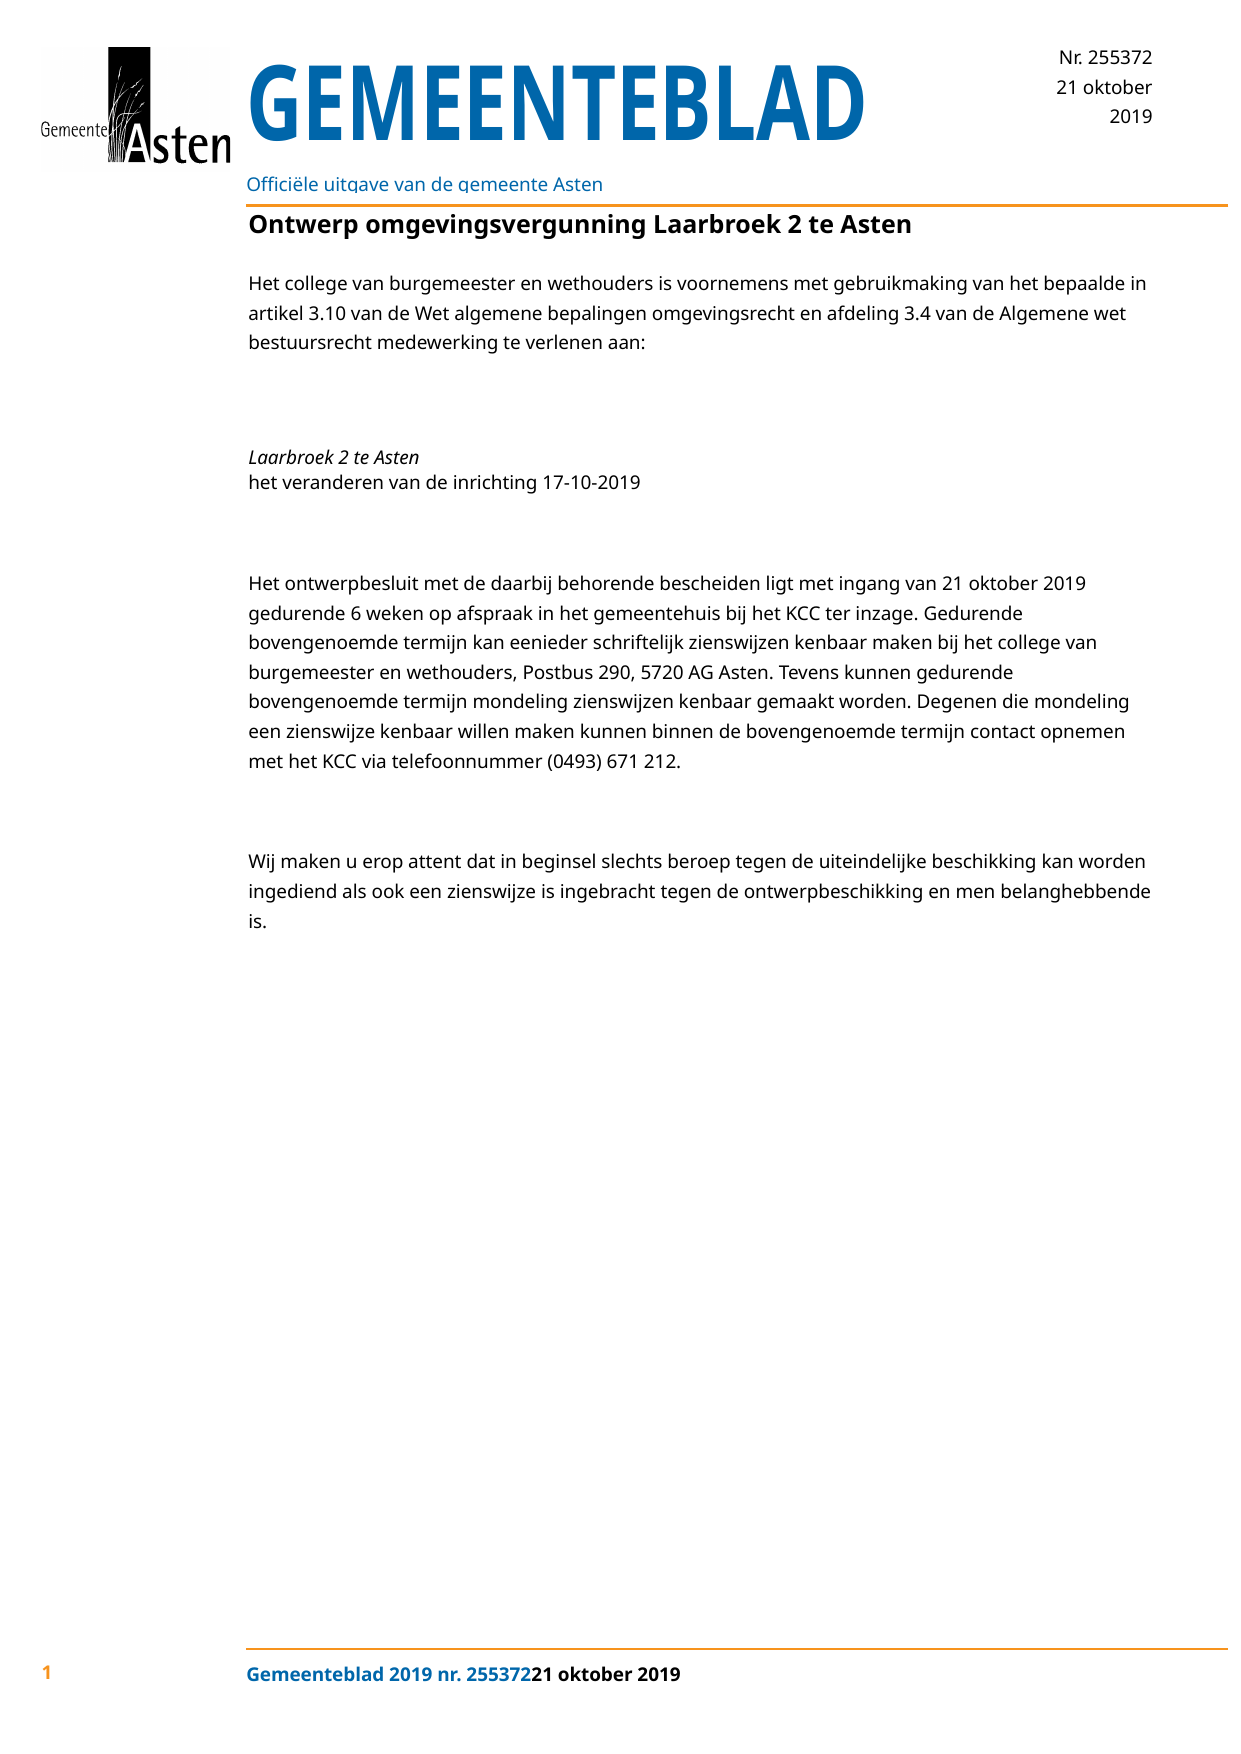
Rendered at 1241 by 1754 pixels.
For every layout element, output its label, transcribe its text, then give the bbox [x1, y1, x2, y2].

text Het ontwerpbesluit met de daarbij behorende bescheiden ligt met ingang van 21 oktober 2019 gedurende 6 weken op afspraak in het gemeentehuis bij het KCC ter inzage. Gedurende bovengenoemde termijn kan eenieder schriftelijk zienswijzen kenbaar maken bij het college van burgemeester en wethouders, Postbus 290, 5720 AG Asten. Tevens kunnen gedurende bovengenoemde termijn mondeling zienswijzen kenbaar gemaakt worden. Degenen die mondeling een zienswijze kenbaar willen maken kunnen binnen de bovengenoemde termijn contact opnemen met het KCC via telefoonnummer (0493) 671 212. [248, 570, 1152, 774]
text Laarbroek 2 te Asten [248, 444, 1152, 469]
text Het college van burgemeester en wethouders is voornemens met gebruikmaking van het bepaalde in artikel 3.10 van de Wet algemene bepalingen omgevingsrecht en afdeling 3.4 van de Algemene wet bestuursrecht medewerking te verlenen aan: [248, 270, 1152, 355]
text Ontwerp omgevingsvergunning Laarbroek 2 te Asten [248, 207, 1152, 241]
text Wij maken u erop attent dat in beginsel slechts beroep tegen de uiteindelijke beschikking kan worden ingediend als ook een zienswijze is ingebracht tegen de ontwerpbeschikking en men belanghebbende is. [248, 849, 1152, 934]
text het veranderen van de inrichting 17-10-2019 [248, 469, 1152, 495]
picture [41, 47, 231, 172]
